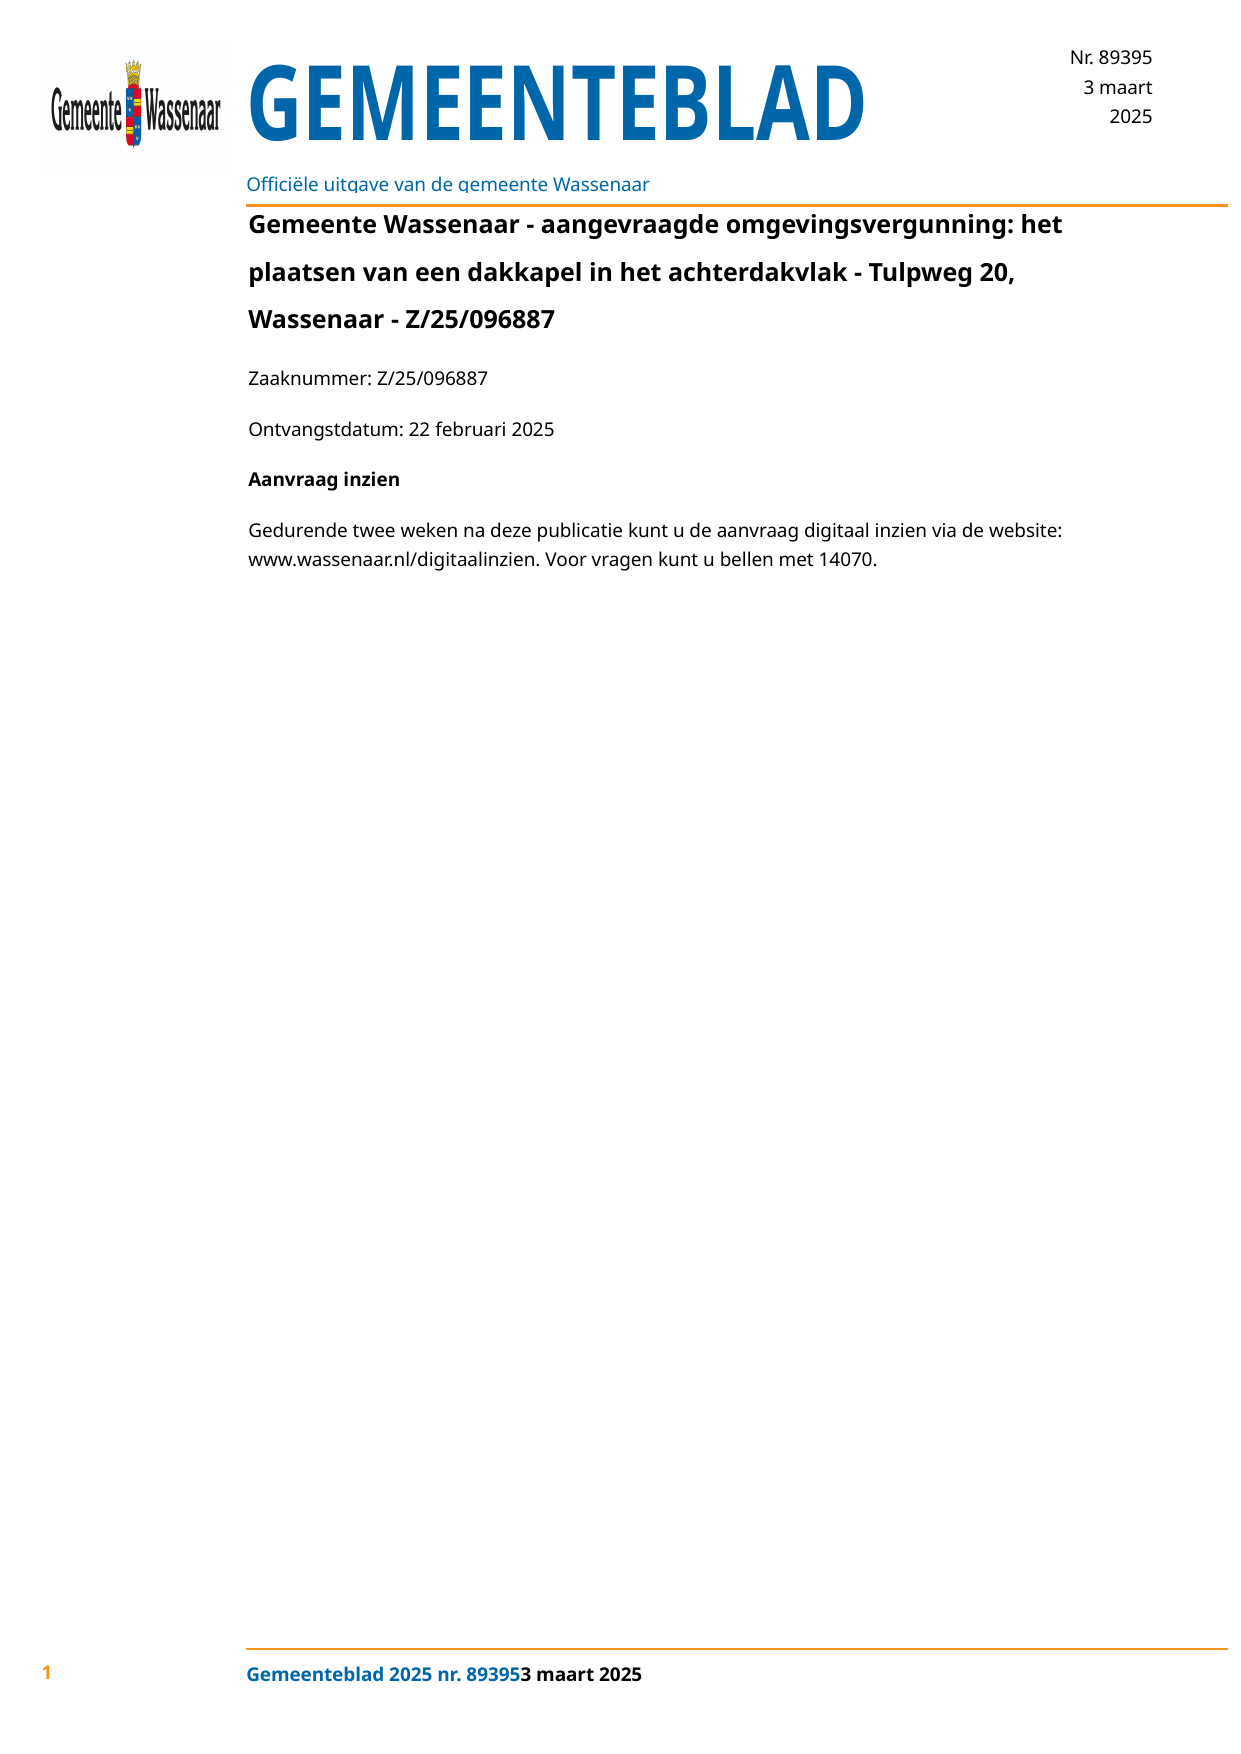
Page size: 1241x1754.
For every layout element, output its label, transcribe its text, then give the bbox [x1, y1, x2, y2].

text Ontvangstdatum: 22 februari 2025 [248, 416, 1152, 442]
text Aanvraag inzien [248, 466, 1152, 492]
text Gemeente Wassenaar - aangevraagde omgevingsvergunning: het plaatsen van een dakkapel in het achterdakvlak - Tulpweg 20, Wassenaar - Z/25/096887 [248, 207, 1152, 336]
picture [41, 47, 231, 172]
text Zaaknummer: Z/25/096887 [248, 366, 1152, 391]
text Gedurende twee weken na deze publicatie kunt u de aanvraag digitaal inzien via de website: www.wassenaar.nl/digitaalinzien. Voor vragen kunt u bellen met 14070. [248, 517, 1152, 572]
